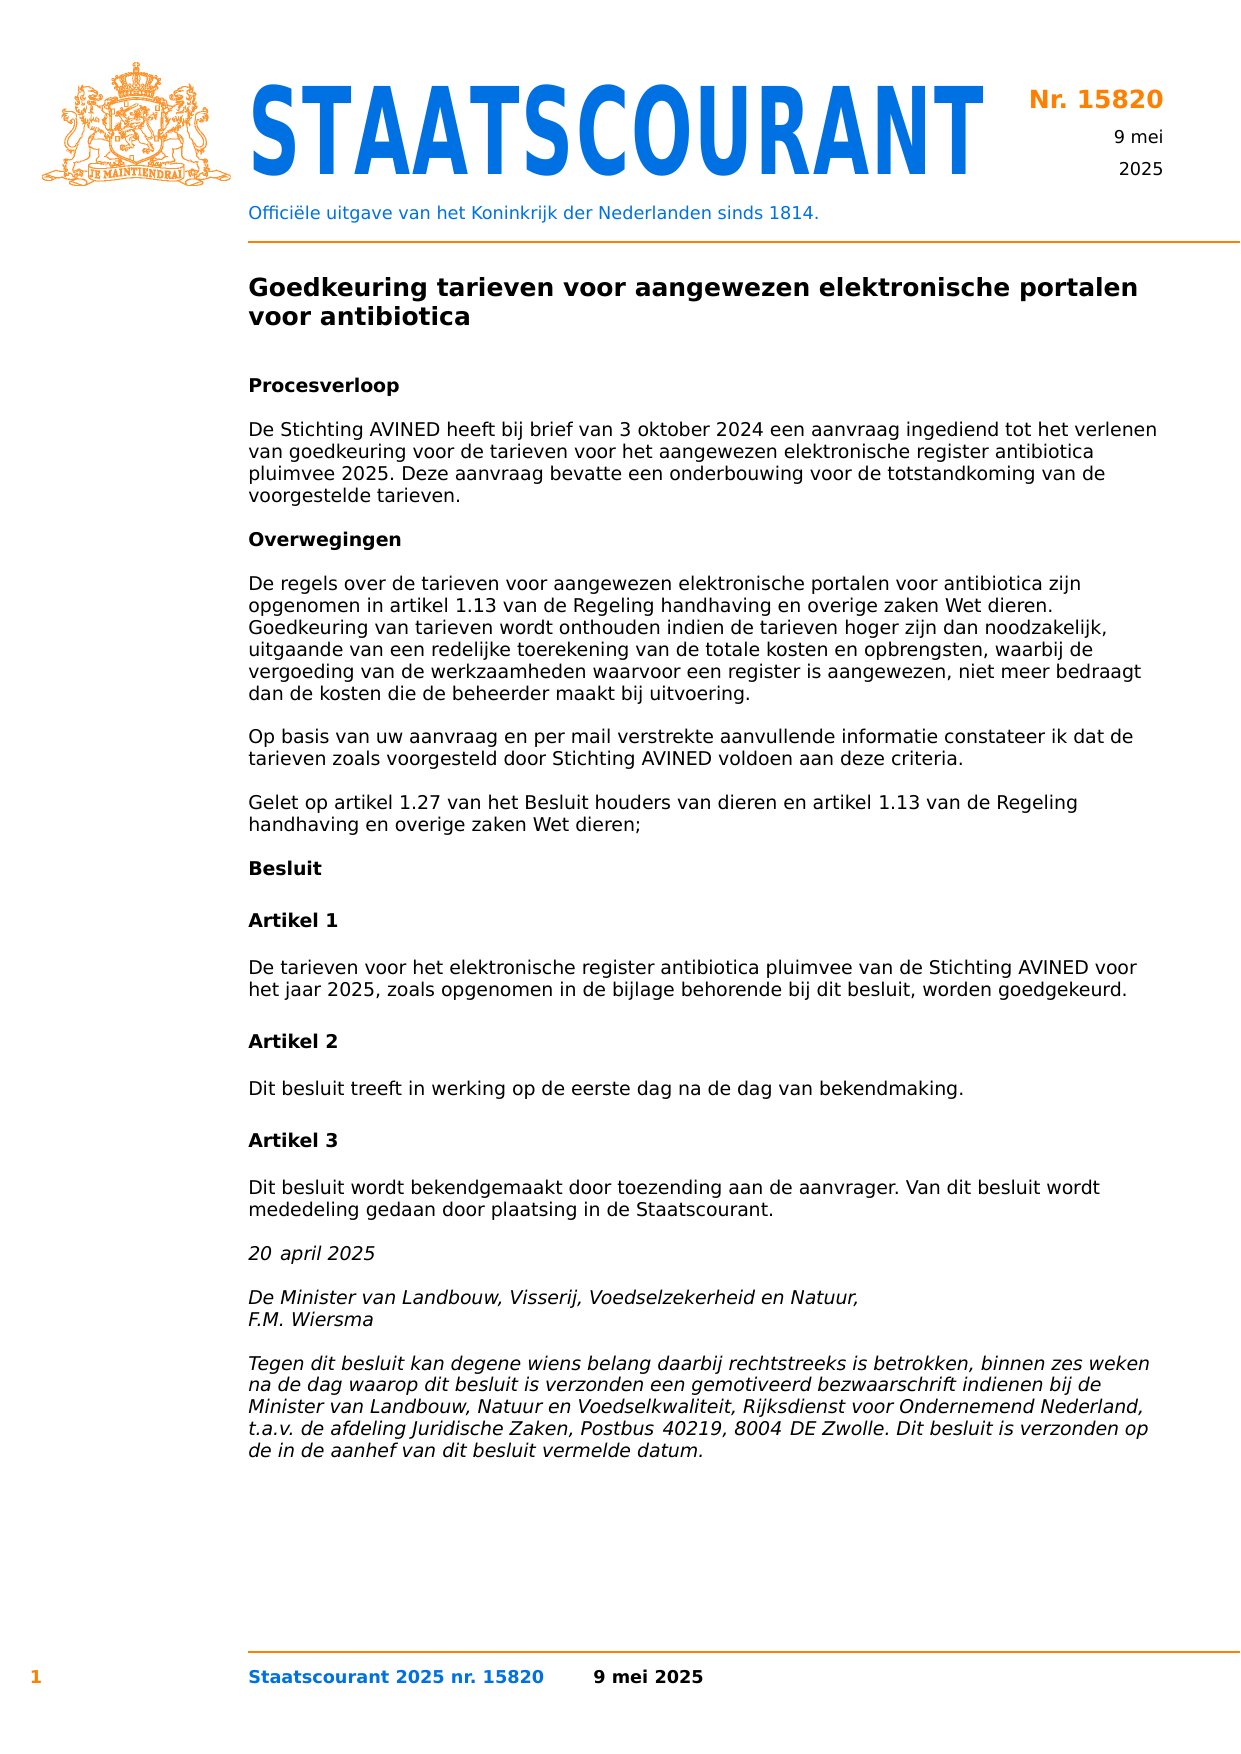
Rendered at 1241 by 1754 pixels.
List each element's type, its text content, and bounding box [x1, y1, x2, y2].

table_header STAATSCOURANT [248, 62, 998, 203]
table_cell Officiële uitgave van het Koninkrijk der Nederlanden sinds 1814. [248, 203, 1240, 241]
subtitle Artikel 1 [248, 910, 1163, 932]
table_header [25, 62, 248, 241]
table_cell 2025 [998, 153, 1240, 203]
subtitle Artikel 2 [248, 1031, 1163, 1053]
subtitle Goedkeuring tarieven voor aangewezen elektronische portalen voor antibiotica [248, 273, 1163, 331]
table_header Nr. 15820 [998, 62, 1240, 121]
text De Stichting AVINED heeft bij brief van 3 oktober 2024 een aanvraag ingediend tot het verlenen van goedkeuring voor de tarieven voor het aangewezen elektronische register antibiotica pluimvee 2025. Deze aanvraag bevatte een onderbouwing voor de totstandkoming van de voorgestelde tarieven. [248, 419, 1163, 507]
text De regels over de tarieven voor aangewezen elektronische portalen voor antibiotica zijn opgenomen in artikel 1.13 van de Regeling handhaving en overige zaken Wet dieren. Goedkeuring van tarieven wordt onthouden indien de tarieven hoger zijn dan noodzakelijk, uitgaande van een redelijke toerekening van de totale kosten en opbrengsten, waarbij de vergoeding van de werkzaamheden waarvoor een register is aangewezen, niet meer bedraagt dan de kosten die de beheerder maakt bij uitvoering. [248, 573, 1163, 704]
table_cell 9 mei [998, 121, 1240, 153]
text Procesverloop [248, 375, 1163, 397]
text Tegen dit besluit kan degene wiens belang daarbij rechtstreeks is betrokken, binnen zes weken na de dag waarop dit besluit is verzonden een gemotiveerd bezwaarschrift indienen bij de Minister van Landbouw, Natuur en Voedselkwaliteit, Rijksdienst voor Ondernemend Nederland, t.a.v. de afdeling Juridische Zaken, Postbus 40219, 8004 DE Zwolle. Dit besluit is verzonden op de in de aanhef van dit besluit vermelde datum. [248, 1352, 1163, 1462]
text Dit besluit wordt bekendgemaakt door toezending aan de aanvrager. Van dit besluit wordt mededeling gedaan door plaatsing in de Staatscourant. [248, 1177, 1163, 1221]
text 20 april 2025 [248, 1243, 1163, 1265]
text De Minister van Landbouw, Visserij, Voedselzekerheid en Natuur, F.M. Wiersma [248, 1287, 1163, 1331]
picture [41, 62, 231, 186]
text De tarieven voor het elektronische register antibiotica pluimvee van de Stichting AVINED voor het jaar 2025, zoals opgenomen in de bijlage behorende bij dit besluit, worden goedgekeurd. [248, 957, 1163, 1001]
subtitle Artikel 3 [248, 1130, 1163, 1152]
text Gelet op artikel 1.27 van het Besluit houders van dieren en artikel 1.13 van de Regeling handhaving en overige zaken Wet dieren; [248, 792, 1163, 836]
text Besluit [248, 858, 1163, 880]
text Dit besluit treeft in werking op de eerste dag na de dag van bekendmaking. [248, 1078, 1163, 1100]
text Overwegingen [248, 529, 1163, 551]
text Op basis van uw aanvraag en per mail verstrekte aanvullende informatie constateer ik dat de tarieven zoals voorgesteld door Stichting AVINED voldoen aan deze criteria. [248, 726, 1163, 770]
